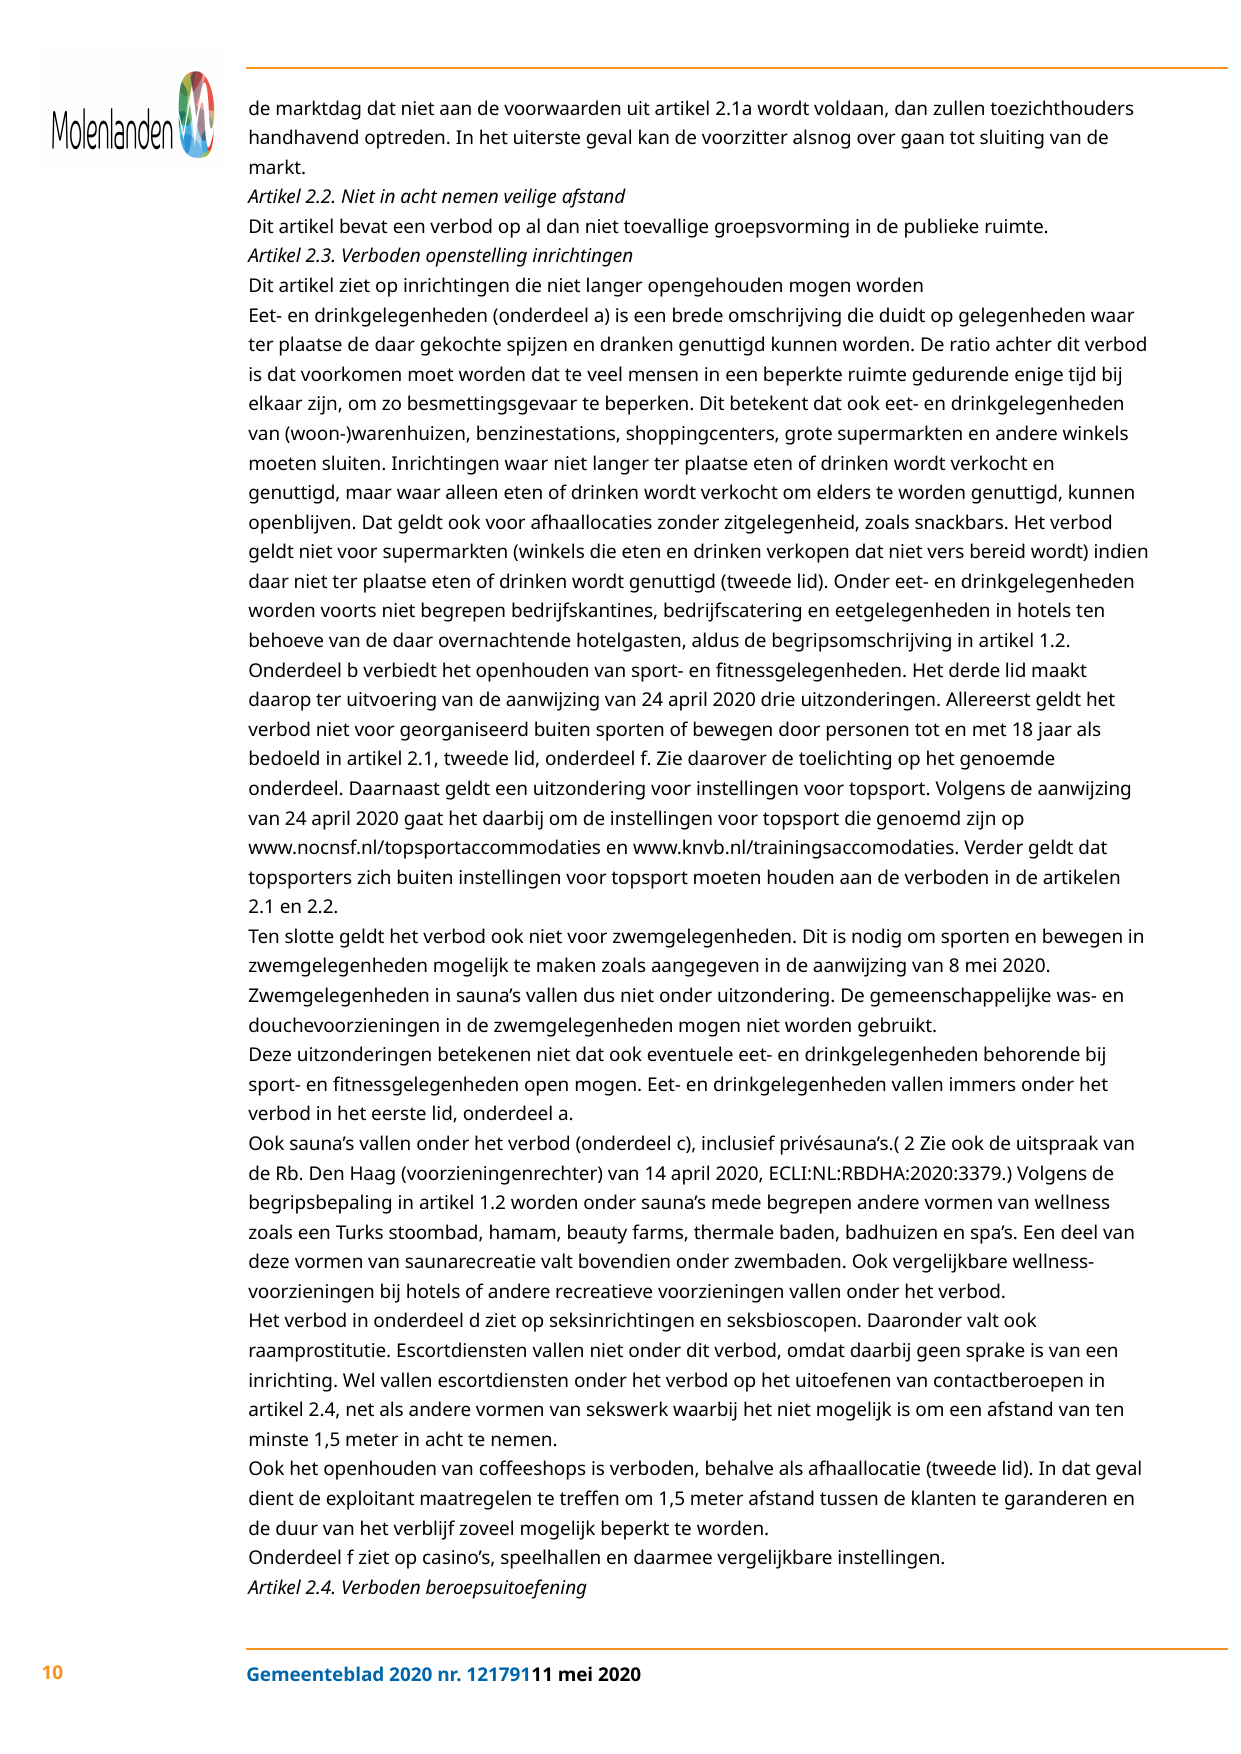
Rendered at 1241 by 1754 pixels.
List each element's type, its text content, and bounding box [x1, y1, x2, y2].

text Dit artikel bevat een verbod op al dan niet toevallige groepsvorming in de publieke ruimte. [248, 213, 1152, 239]
text Ten slotte geldt het verbod ook niet voor zwemgelegenheden. Dit is nodig om sporten en bewegen in zwemgelegenheden mogelijk te maken zoals aangegeven in de aanwijzing van 8 mei 2020. Zwemgelegenheden in sauna’s vallen dus niet onder uitzondering. De gemeenschappelijke was- en douchevoorzieningen in de zwemgelegenheden mogen niet worden gebruikt. [248, 923, 1152, 1038]
text Artikel 2.4. Verboden beroepsuitoefening [248, 1574, 1152, 1600]
text Artikel 2.3. Verboden openstelling inrichtingen [248, 243, 1152, 268]
text Het verbod in onderdeel d ziet op seksinrichtingen en seksbioscopen. Daaronder valt ook raamprostitutie. Escortdiensten vallen niet onder dit verbod, omdat daarbij geen sprake is van een inrichting. Wel vallen escortdiensten onder het verbod op het uitoefenen van contactberoepen in artikel 2.4, net als andere vormen van sekswerk waarbij het niet mogelijk is om een afstand van ten minste 1,5 meter in acht te nemen. [248, 1308, 1152, 1452]
text de marktdag dat niet aan de voorwaarden uit artikel 2.1a wordt voldaan, dan zullen toezichthouders handhavend optreden. In het uiterste geval kan de voorzitter alsnog over gaan tot sluiting van de markt. [248, 95, 1152, 180]
text Deze uitzonderingen betekenen niet dat ook eventuele eet- en drinkgelegenheden behorende bij sport- en fitnessgelegenheden open mogen. Eet- en drinkgelegenheden vallen immers onder het verbod in het eerste lid, onderdeel a. [248, 1041, 1152, 1126]
text Dit artikel ziet op inrichtingen die niet langer opengehouden mogen worden [248, 272, 1152, 298]
text Ook het openhouden van coffeeshops is verboden, behalve als afhaallocatie (tweede lid). In dat geval dient de exploitant maatregelen te treffen om 1,5 meter afstand tussen de klanten te garanderen en de duur van het verblijf zoveel mogelijk beperkt te worden. [248, 1456, 1152, 1541]
text Ook sauna’s vallen onder het verbod (onderdeel c), inclusief privésauna’s.( 2 Zie ook de uitspraak van de Rb. Den Haag (voorzieningenrechter) van 14 april 2020, ECLI:NL:RBDHA:2020:3379.) Volgens de begripsbepaling in artikel 1.2 worden onder sauna’s mede begrepen andere vormen van wellness zoals een Turks stoombad, hamam, beauty farms, thermale baden, badhuizen en spa’s. Een deel van deze vormen van saunarecreatie valt bovendien onder zwembaden. Ook vergelijkbare wellness-voorzieningen bij hotels of andere recreatieve voorzieningen vallen onder het verbod. [248, 1130, 1152, 1304]
text Eet- en drinkgelegenheden (onderdeel a) is een brede omschrijving die duidt op gelegenheden waar ter plaatse de daar gekochte spijzen en dranken genuttigd kunnen worden. De ratio achter dit verbod is dat voorkomen moet worden dat te veel mensen in een beperkte ruimte gedurende enige tijd bij elkaar zijn, om zo besmettingsgevaar te beperken. Dit betekent dat ook eet- en drinkgelegenheden van (woon-)warenhuizen, benzinestations, shoppingcenters, grote supermarkten en andere winkels moeten sluiten. Inrichtingen waar niet langer ter plaatse eten of drinken wordt verkocht en genuttigd, maar waar alleen eten of drinken wordt verkocht om elders te worden genuttigd, kunnen openblijven. Dat geldt ook voor afhaallocaties zonder zitgelegenheid, zoals snackbars. Het verbod geldt niet voor supermarkten (winkels die eten en drinken verkopen dat niet vers bereid wordt) indien daar niet ter plaatse eten of drinken wordt genuttigd (tweede lid). Onder eet- en drinkgelegenheden worden voorts niet begrepen bedrijfskantines, bedrijfscatering en eetgelegenheden in hotels ten behoeve van de daar overnachtende hotelgasten, aldus de begripsomschrijving in artikel 1.2. [248, 302, 1152, 653]
text Onderdeel b verbiedt het openhouden van sport- en fitnessgelegenheden. Het derde lid maakt daarop ter uitvoering van de aanwijzing van 24 april 2020 drie uitzonderingen. Allereerst geldt het verbod niet voor georganiseerd buiten sporten of bewegen door personen tot en met 18 jaar als bedoeld in artikel 2.1, tweede lid, onderdeel f. Zie daarover de toelichting op het genoemde onderdeel. Daarnaast geldt een uitzondering voor instellingen voor topsport. Volgens de aanwijzing van 24 april 2020 gaat het daarbij om de instellingen voor topsport die genoemd zijn op www.nocnsf.nl/topsportaccommodaties en www.knvb.nl/trainingsaccomodaties. Verder geldt dat topsporters zich buiten instellingen voor topsport moeten houden aan de verboden in de artikelen 2.1 en 2.2. [248, 657, 1152, 919]
text Artikel 2.2. Niet in acht nemen veilige afstand [248, 183, 1152, 209]
text Onderdeel f ziet op casino’s, speelhallen en daarmee vergelijkbare instellingen. [248, 1544, 1152, 1570]
picture [41, 47, 231, 172]
